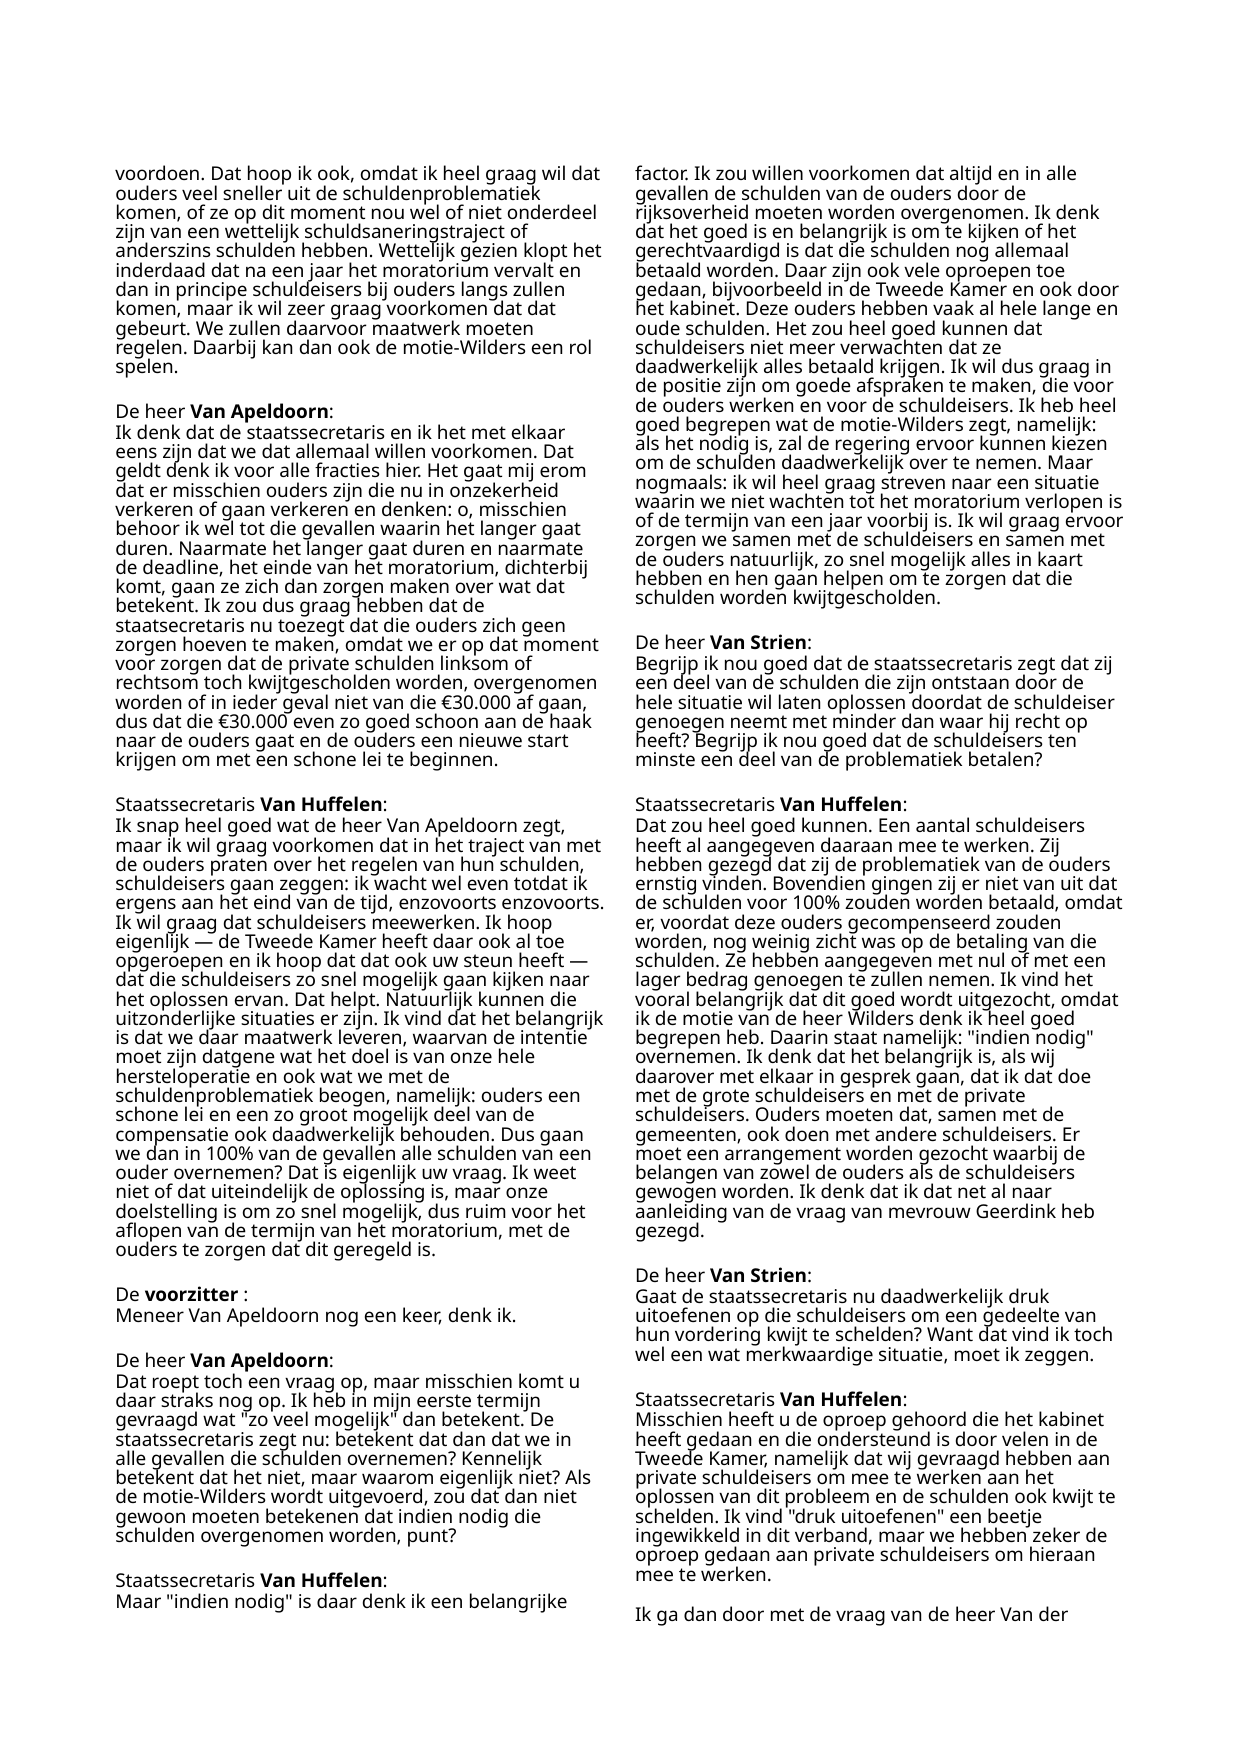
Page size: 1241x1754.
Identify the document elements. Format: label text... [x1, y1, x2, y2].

text factor. Ik zou willen voorkomen dat altijd en in alle gevallen de schulden van de ouders door de rijksoverheid moeten worden overgenomen. Ik denk dat het goed is en belangrijk is om te kijken of het gerechtvaardigd is dat die schulden nog allemaal betaald worden. Daar zijn ook vele oproepen toe gedaan, bijvoorbeeld in de Tweede Kamer en ook door het kabinet. Deze ouders hebben vaak al hele lange en oude schulden. Het zou heel goed kunnen dat schuldeisers niet meer verwachten dat ze daadwerkelijk alles betaald krijgen. Ik wil dus graag in de positie zijn om goede afspraken te maken, die voor de ouders werken en voor de schuldeisers. Ik heb heel goed begrepen wat de motie-Wilders zegt, namelijk: als het nodig is, zal de regering ervoor kunnen kiezen om de schulden daadwerkelijk over te nemen. Maar nogmaals: ik wil heel graag streven naar een situatie waarin we niet wachten tot het moratorium verlopen is of de termijn van een jaar voorbij is. Ik wil graag ervoor zorgen we samen met de schuldeisers en samen met de ouders natuurlijk, zo snel mogelijk alles in kaart hebben en hen gaan helpen om te zorgen dat die schulden worden kwijtgescholden. [635, 165, 1125, 608]
text Staatssecretaris Van Huffelen: [635, 792, 1125, 817]
text De heer Van Strien: [635, 1262, 1125, 1288]
text Misschien heeft u de oproep gehoord die het kabinet heeft gedaan en die ondersteund is door velen in de Tweede Kamer, namelijk dat wij gevraagd hebben aan private schuldeisers om mee te werken aan het oplossen van dit probleem en de schulden ook kwijt te schelden. Ik vind "druk uitoefenen" een beetje ingewikkeld in dit verband, maar we hebben zeker de oproep gedaan aan private schuldeisers om hieraan mee te werken. [635, 1411, 1125, 1585]
text Ik ga dan door met de vraag van de heer Van der [635, 1606, 1125, 1625]
text voordoen. Dat hoop ik ook, omdat ik heel graag wil dat ouders veel sneller uit de schuldenproblematiek komen, of ze op dit moment nou wel of niet onderdeel zijn van een wettelijk schuldsaneringstraject of anderszins schulden hebben. Wettelijk gezien klopt het inderdaad dat na een jaar het moratorium vervalt en dan in principe schuldeisers bij ouders langs zullen komen, maar ik wil zeer graag voorkomen dat dat gebeurt. We zullen daarvoor maatwerk moeten regelen. Daarbij kan dan ook de motie-Wilders een rol spelen. [115, 165, 605, 377]
text Ik snap heel goed wat de heer Van Apeldoorn zegt, maar ik wil graag voorkomen dat in het traject van met de ouders praten over het regelen van hun schulden, schuldeisers gaan zeggen: ik wacht wel even totdat ik ergens aan het eind van de tijd, enzovoorts enzovoorts. Ik wil graag dat schuldeisers meewerken. Ik hoop eigenlijk — de Tweede Kamer heeft daar ook al toe opgeroepen en ik hoop dat dat ook uw steun heeft — dat die schuldeisers zo snel mogelijk gaan kijken naar het oplossen ervan. Dat helpt. Natuurlijk kunnen die uitzonderlijke situaties er zijn. Ik vind dat het belangrijk is dat we daar maatwerk leveren, waarvan de intentie moet zijn datgene wat het doel is van onze hele hersteloperatie en ook wat we met de schuldenproblematiek beogen, namelijk: ouders een schone lei en een zo groot mogelijk deel van de compensatie ook daadwerkelijk behouden. Dus gaan we dan in 100% van de gevallen alle schulden van een ouder overnemen? Dat is eigenlijk uw vraag. Ik weet niet of dat uiteindelijk de oplossing is, maar onze doelstelling is om zo snel mogelijk, dus ruim voor het aflopen van de termijn van het moratorium, met de ouders te zorgen dat dit geregeld is. [115, 817, 605, 1261]
text Dat roept toch een vraag op, maar misschien komt u daar straks nog op. Ik heb in mijn eerste termijn gevraagd wat "zo veel mogelijk" dan betekent. De staatssecretaris zegt nu: betekent dat dan dat we in alle gevallen die schulden overnemen? Kennelijk betekent dat het niet, maar waarom eigenlijk niet? Als de motie-Wilders wordt uitgevoerd, zou dat dan niet gewoon moeten betekenen dat indien nodig die schulden overgenomen worden, punt? [115, 1373, 605, 1546]
text Gaat de staatssecretaris nu daadwerkelijk druk uitoefenen op die schuldeisers om een gedeelte van hun vordering kwijt te schelden? Want dat vind ik toch wel een wat merkwaardige situatie, moet ik zeggen. [635, 1288, 1125, 1365]
text De heer Van Apeldoorn: [115, 1347, 605, 1373]
text Maar "indien nodig" is daar denk ik een belangrijke [115, 1593, 605, 1612]
text De heer Van Strien: [635, 629, 1125, 655]
text Staatssecretaris Van Huffelen: [115, 792, 605, 817]
text Staatssecretaris Van Huffelen: [115, 1567, 605, 1593]
text De voorzitter : [115, 1281, 605, 1307]
text Meneer Van Apeldoorn nog een keer, denk ik. [115, 1307, 605, 1326]
text De heer Van Apeldoorn: [115, 398, 605, 424]
text Staatssecretaris Van Huffelen: [635, 1386, 1125, 1411]
text Dat zou heel goed kunnen. Een aantal schuldeisers heeft al aangegeven daaraan mee te werken. Zij hebben gezegd dat zij de problematiek van de ouders ernstig vinden. Bovendien gingen zij er niet van uit dat de schulden voor 100% zouden worden betaald, omdat er, voordat deze ouders gecompenseerd zouden worden, nog weinig zicht was op de betaling van die schulden. Ze hebben aangegeven met nul of met een lager bedrag genoegen te zullen nemen. Ik vind het vooral belangrijk dat dit goed wordt uitgezocht, omdat ik de motie van de heer Wilders denk ik heel goed begrepen heb. Daarin staat namelijk: "indien nodig" overnemen. Ik denk dat het belangrijk is, als wij daarover met elkaar in gesprek gaan, dat ik dat doe met de grote schuldeisers en met de private schuldeisers. Ouders moeten dat, samen met de gemeenten, ook doen met andere schuldeisers. Er moet een arrangement worden gezocht waarbij de belangen van zowel de ouders als de schuldeisers gewogen worden. Ik denk dat ik dat net al naar aanleiding van de vraag van mevrouw Geerdink heb gezegd. [635, 817, 1125, 1241]
text Ik denk dat de staatssecretaris en ik het met elkaar eens zijn dat we dat allemaal willen voorkomen. Dat geldt denk ik voor alle fracties hier. Het gaat mij erom dat er misschien ouders zijn die nu in onzekerheid verkeren of gaan verkeren en denken: o, misschien behoor ik wel tot die gevallen waarin het langer gaat duren. Naarmate het langer gaat duren en naarmate de deadline, het einde van het moratorium, dichterbij komt, gaan ze zich dan zorgen maken over wat dat betekent. Ik zou dus graag hebben dat de staatsecretaris nu toezegt dat die ouders zich geen zorgen hoeven te maken, omdat we er op dat moment voor zorgen dat de private schulden linksom of rechtsom toch kwijtgescholden worden, overgenomen worden of in ieder geval niet van die €30.000 af gaan, dus dat die €30.000 even zo goed schoon aan de haak naar de ouders gaat en de ouders een nieuwe start krijgen om met een schone lei te beginnen. [115, 424, 605, 771]
text Begrijp ik nou goed dat de staatssecretaris zegt dat zij een deel van de schulden die zijn ontstaan door de hele situatie wil laten oplossen doordat de schuldeiser genoegen neemt met minder dan waar hij recht op heeft? Begrijp ik nou goed dat de schuldeisers ten minste een deel van de problematiek betalen? [635, 655, 1125, 771]
